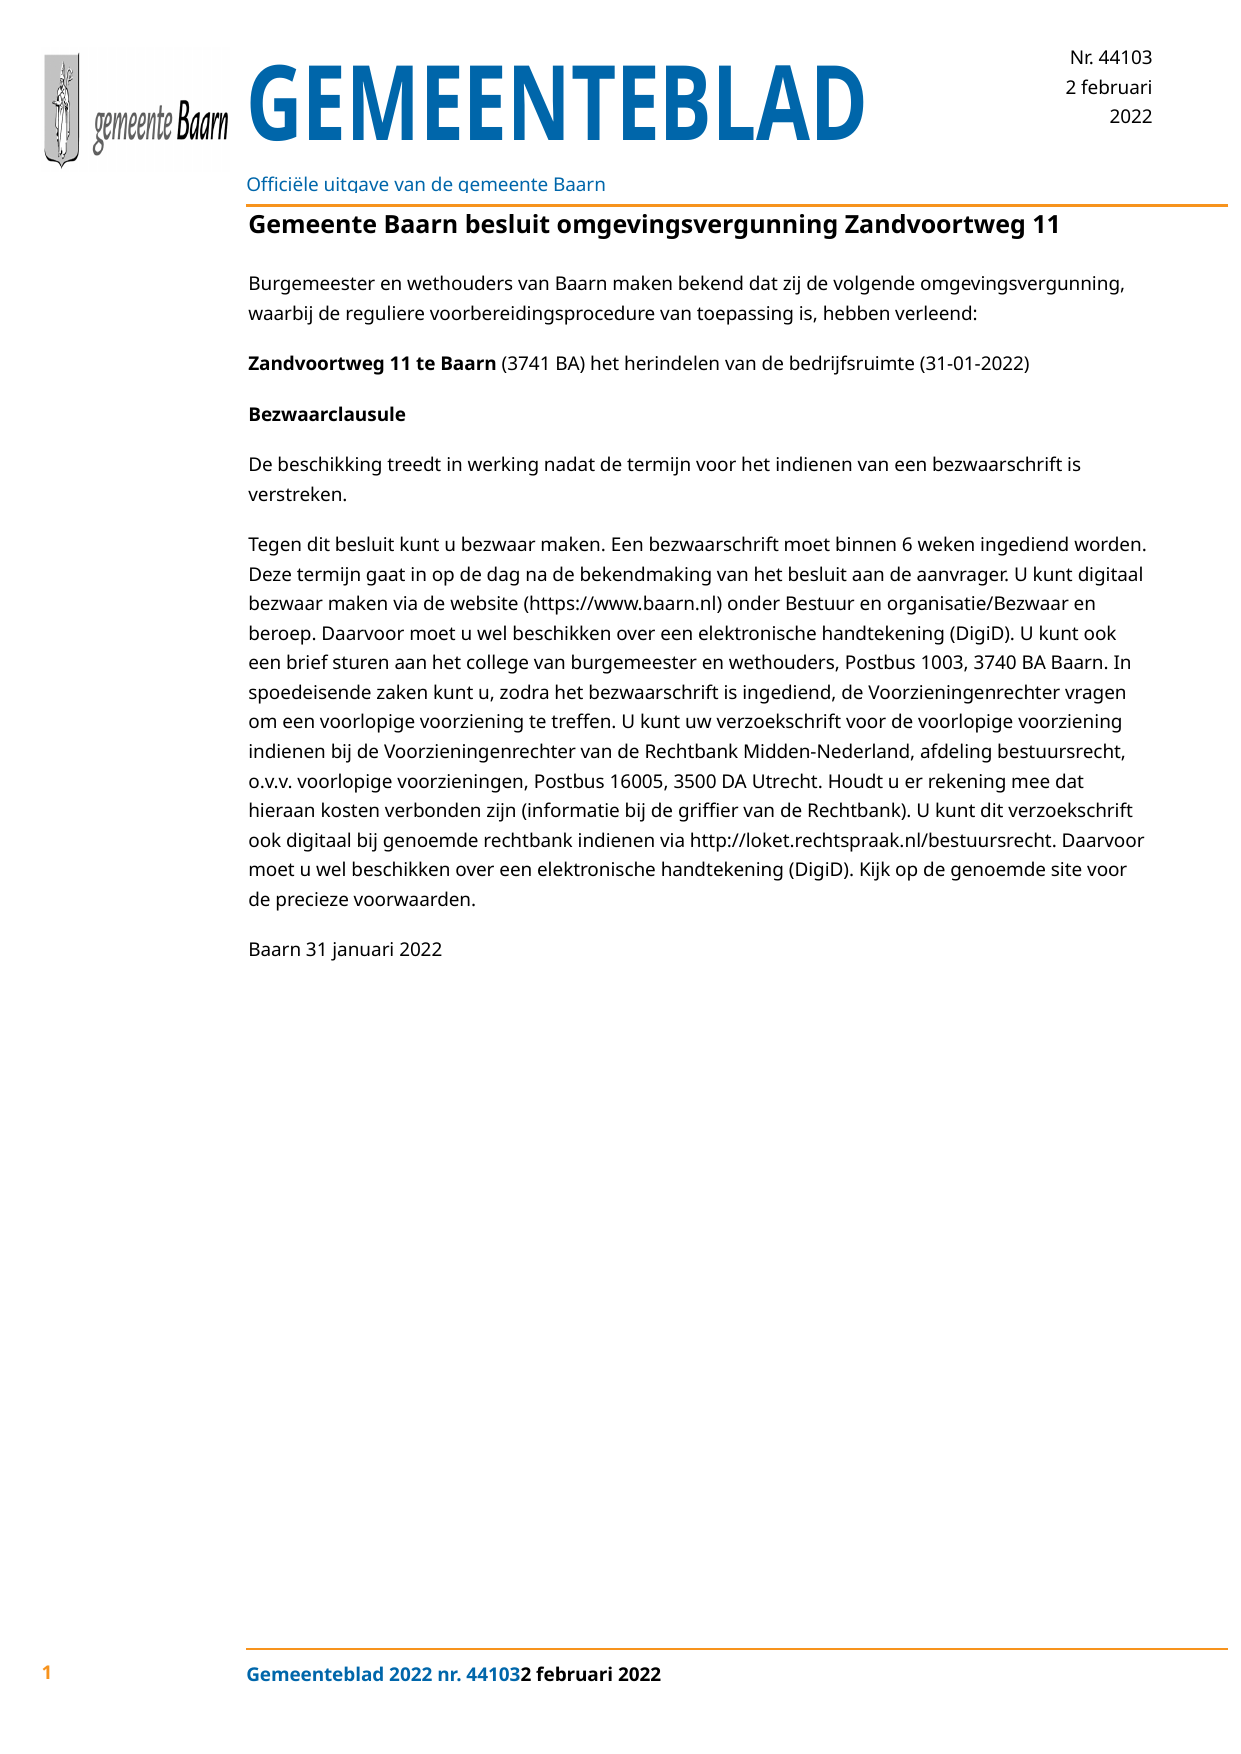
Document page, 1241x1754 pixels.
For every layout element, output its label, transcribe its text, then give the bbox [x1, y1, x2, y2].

text Baarn 31 januari 2022 [248, 937, 1152, 962]
text Bezwaarclausule [248, 401, 1152, 426]
picture [41, 47, 231, 172]
text Zandvoortweg 11 te Baarn (3741 BA) het herindelen van de bedrijfsruimte (31-01-2022) [248, 350, 1152, 376]
text Gemeente Baarn besluit omgevingsvergunning Zandvoortweg 11 [248, 207, 1152, 241]
text Tegen dit besluit kunt u bezwaar maken. Een bezwaarschrift moet binnen 6 weken ingediend worden. Deze termijn gaat in op de dag na de bekendmaking van het besluit aan de aanvrager. U kunt digitaal bezwaar maken via de website (https://www.baarn.nl) onder Bestuur en organisatie/Bezwaar en beroep. Daarvoor moet u wel beschikken over een elektronische handtekening (DigiD). U kunt ook een brief sturen aan het college van burgemeester en wethouders, Postbus 1003, 3740 BA Baarn. In spoedeisende zaken kunt u, zodra het bezwaarschrift is ingediend, de Voorzieningenrechter vragen om een voorlopige voorziening te treffen. U kunt uw verzoekschrift voor de voorlopige voorziening indienen bij de Voorzieningenrechter van de Rechtbank Midden-Nederland, afdeling bestuursrecht, o.v.v. voorlopige voorzieningen, Postbus 16005, 3500 DA Utrecht. Houdt u er rekening mee dat hieraan kosten verbonden zijn (informatie bij de griffier van de Rechtbank). U kunt dit verzoekschrift ook digitaal bij genoemde rechtbank indienen via http://loket.rechtspraak.nl/bestuursrecht. Daarvoor moet u wel beschikken over een elektronische handtekening (DigiD). Kijk op de genoemde site voor de precieze voorwaarden. [248, 531, 1152, 912]
text Burgemeester en wethouders van Baarn maken bekend dat zij de volgende omgevingsvergunning, waarbij de reguliere voorbereidingsprocedure van toepassing is, hebben verleend: [248, 270, 1152, 326]
text De beschikking treedt in werking nadat de termijn voor het indienen van een bezwaarschrift is verstreken. [248, 451, 1152, 506]
